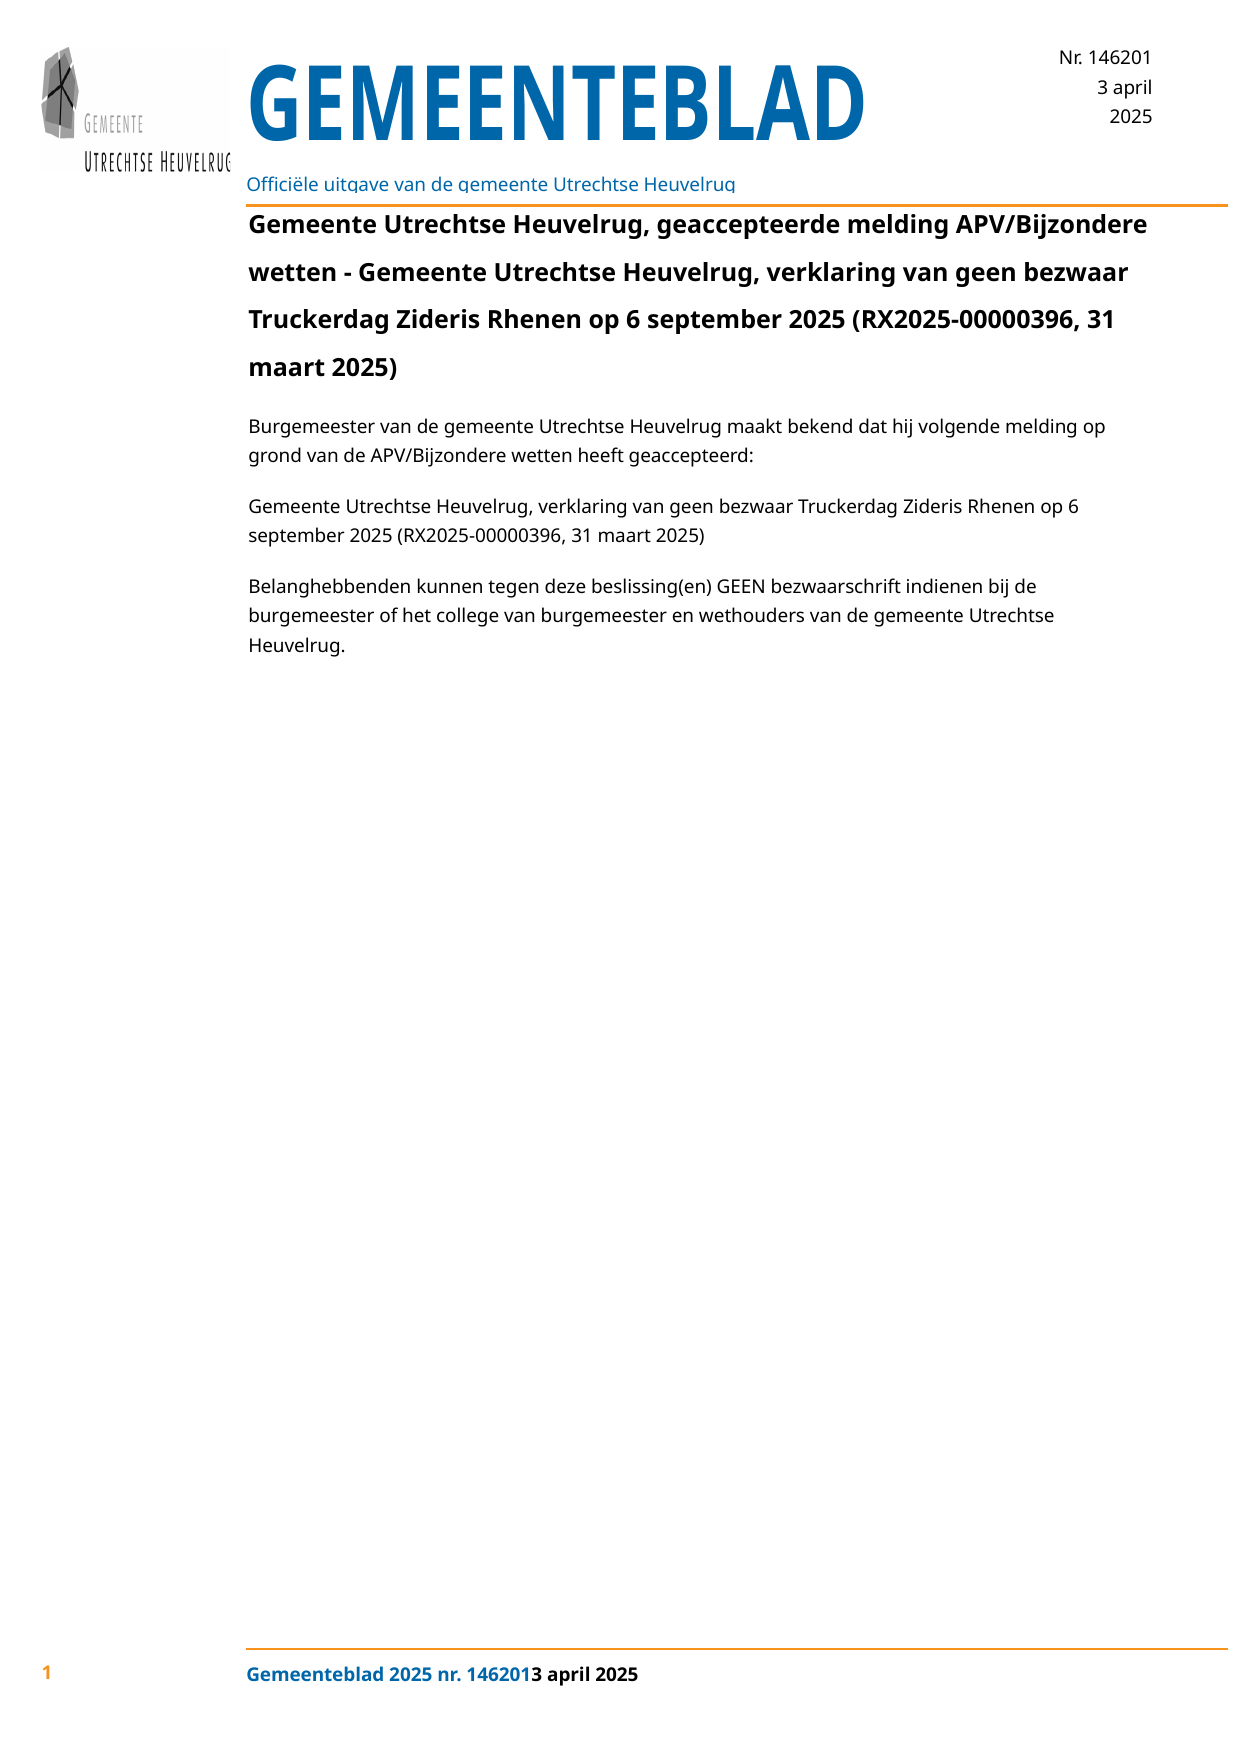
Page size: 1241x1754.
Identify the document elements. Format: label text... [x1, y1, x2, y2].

text Gemeente Utrechtse Heuvelrug, verklaring van geen bezwaar Truckerdag Zideris Rhenen op 6 september 2025 (RX2025-00000396, 31 maart 2025) [248, 493, 1152, 548]
text Belanghebbenden kunnen tegen deze beslissing(en) GEEN bezwaarschrift indienen bij de burgemeester of het college van burgemeester en wethouders van de gemeente Utrechtse Heuvelrug. [248, 573, 1152, 658]
picture [41, 47, 231, 172]
text Burgemeester van de gemeente Utrechtse Heuvelrug maakt bekend dat hij volgende melding op grond van de APV/Bijzondere wetten heeft geaccepteerd: [248, 413, 1152, 468]
text Gemeente Utrechtse Heuvelrug, geaccepteerde melding APV/Bijzondere wetten - Gemeente Utrechtse Heuvelrug, verklaring van geen bezwaar Truckerdag Zideris Rhenen op 6 september 2025 (RX2025-00000396, 31 maart 2025) [248, 207, 1152, 384]
